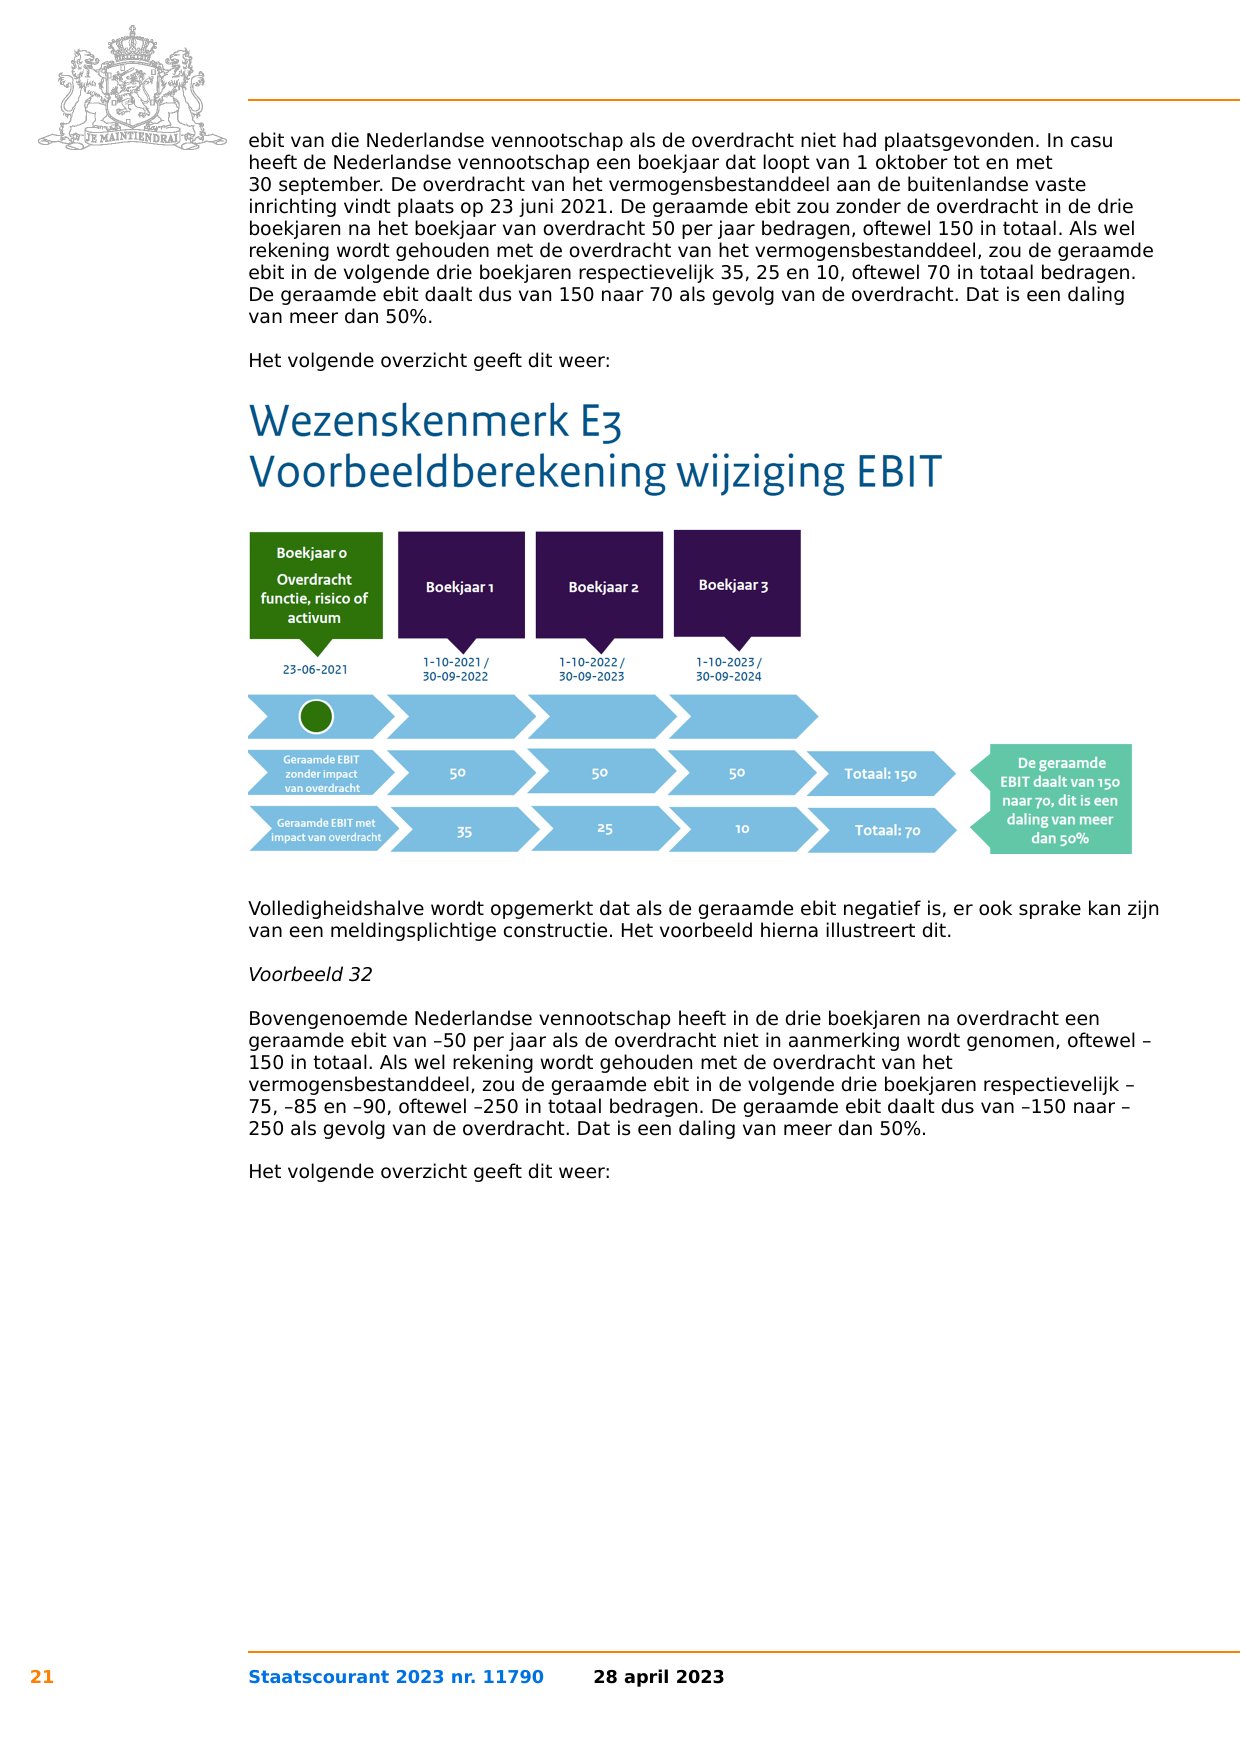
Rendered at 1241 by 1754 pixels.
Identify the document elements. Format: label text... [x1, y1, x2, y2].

text ebit van die Nederlandse vennootschap als de overdracht niet had plaatsgevonden. In casu heeft de Nederlandse vennootschap een boekjaar dat loopt van 1 oktober tot en met 30 september. De overdracht van het vermogensbestanddeel aan de buitenlandse vaste inrichting vindt plaats op 23 juni 2021. De geraamde ebit zou zonder de overdracht in de drie boekjaren na het boekjaar van overdracht 50 per jaar bedragen, oftewel 150 in totaal. Als wel rekening wordt gehouden met de overdracht van het vermogensbestanddeel, zou de geraamde ebit in de volgende drie boekjaren respectievelijk 35, 25 en 10, oftewel 70 in totaal bedragen. De geraamde ebit daalt dus van 150 naar 70 als gevolg van de overdracht. Dat is een daling van meer dan 50%. [248, 130, 1163, 328]
text Het volgende overzicht geeft dit weer: [248, 349, 1163, 372]
picture [38, 25, 227, 150]
subtitle Voorbeeld 32 [248, 964, 1163, 986]
text Volledigheidshalve wordt opgemerkt dat als de geraamde ebit negatief is, er ook sprake kan zijn van een meldingsplichtige constructie. Het voorbeeld hierna illustreert dit. [248, 898, 1163, 942]
text Bovengenoemde Nederlandse vennootschap heeft in de drie boekjaren na overdracht een geraamde ebit van –50 per jaar als de overdracht niet in aanmerking wordt genomen, oftewel –150 in totaal. Als wel rekening wordt gehouden met de overdracht van het vermogensbestanddeel, zou de geraamde ebit in de volgende drie boekjaren respectievelijk –75, –85 en –90, oftewel –250 in totaal bedragen. De geraamde ebit daalt dus van –150 naar –250 als gevolg van de overdracht. Dat is een daling van meer dan 50%. [248, 1008, 1163, 1139]
text Het volgende overzicht geeft dit weer: [248, 1161, 1163, 1183]
picture [248, 393, 1134, 854]
